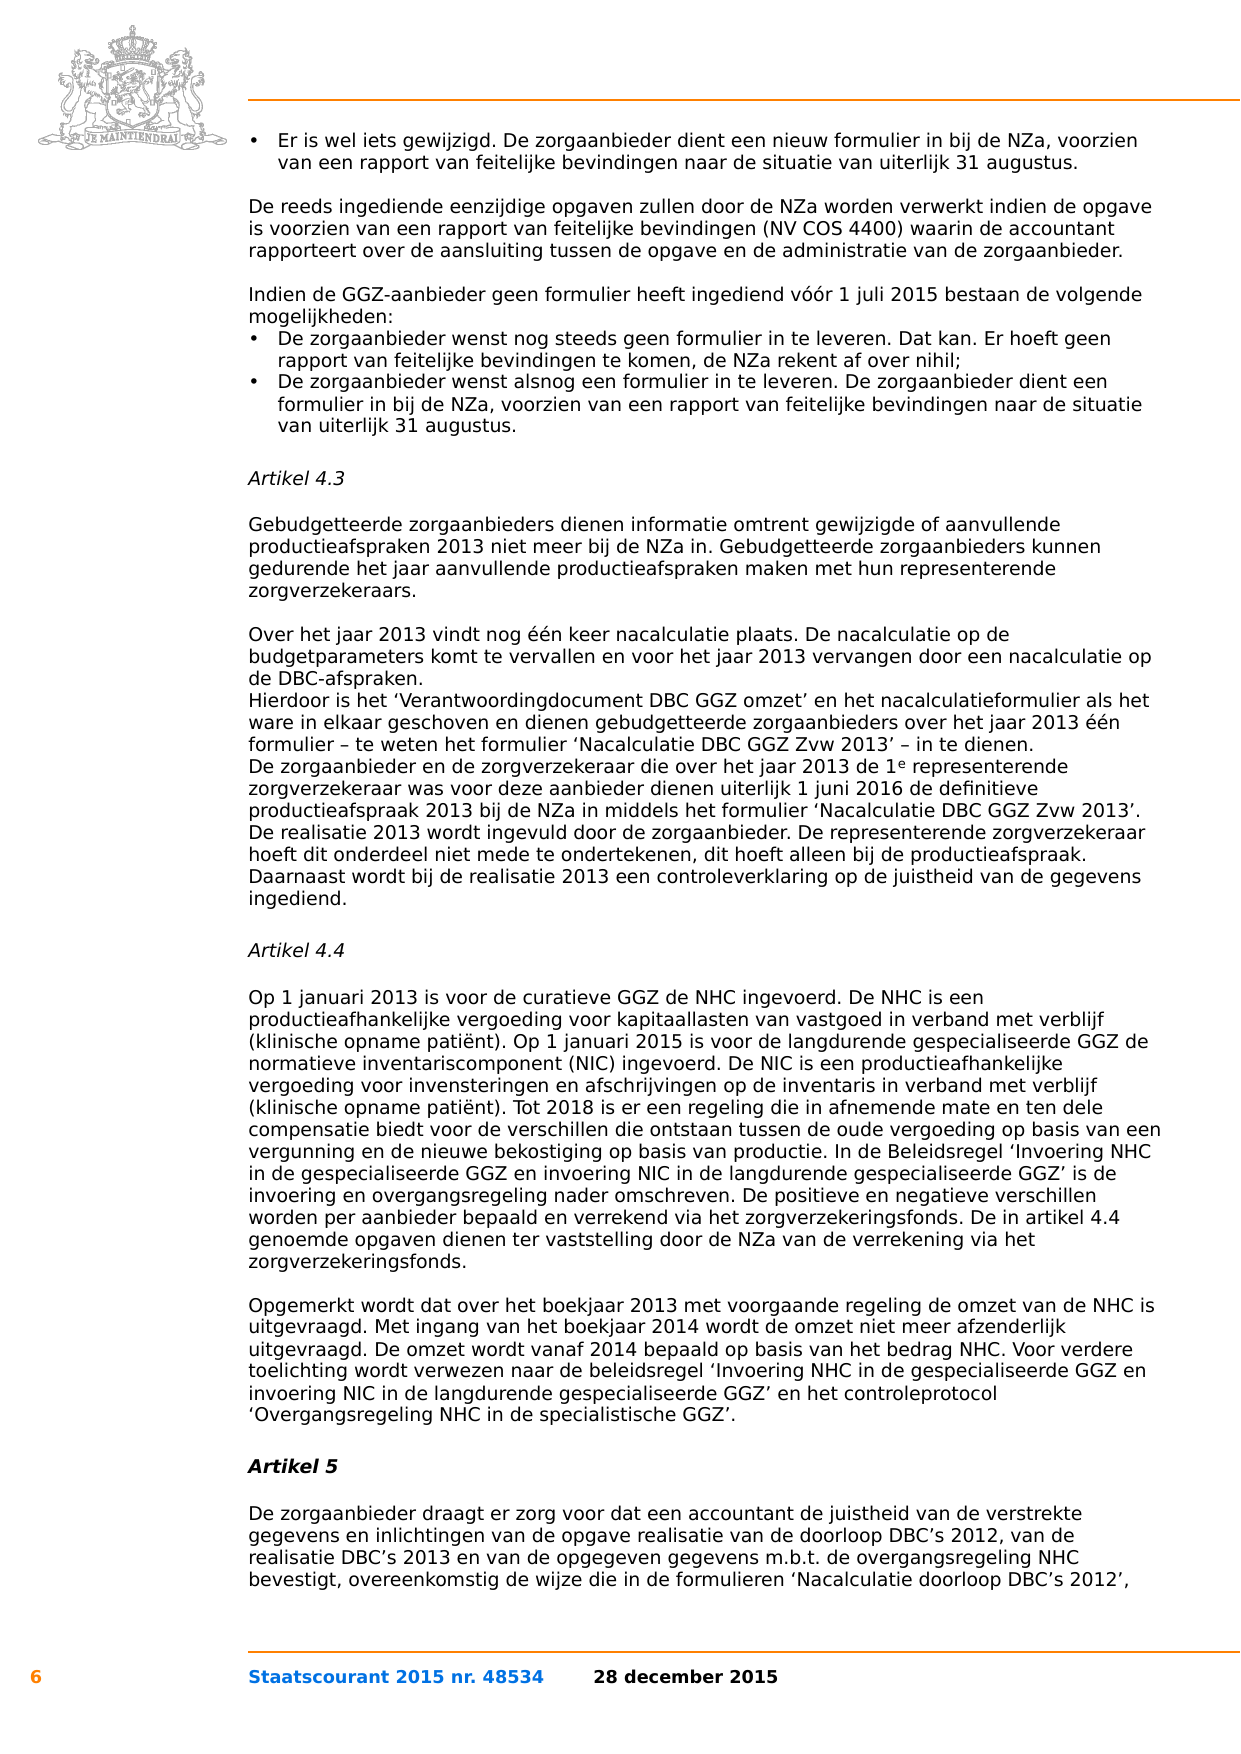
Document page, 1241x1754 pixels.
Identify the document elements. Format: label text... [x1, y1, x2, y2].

text • Er is wel iets gewijzigd. De zorgaanbieder dient een nieuw formulier in bij de NZa, voorzien van een rapport van feitelijke bevindingen naar de situatie van uiterlijk 31 augustus. [248, 130, 1163, 174]
text Op 1 januari 2013 is voor de curatieve GGZ de NHC ingevoerd. De NHC is een productieafhankelijke vergoeding voor kapitaallasten van vastgoed in verband met verblijf (klinische opname patiënt). Op 1 januari 2015 is voor de langdurende gespecialiseerde GGZ de normatieve inventariscomponent (NIC) ingevoerd. De NIC is een productieafhankelijke vergoeding voor invensteringen en afschrijvingen op de inventaris in verband met verblijf (klinische opname patiënt). Tot 2018 is er een regeling die in afnemende mate en ten dele compensatie biedt voor de verschillen die ontstaan tussen de oude vergoeding op basis van een vergunning en de nieuwe bekostiging op basis van productie. In de Beleidsregel ‘Invoering NHC in de gespecialiseerde GGZ en invoering NIC in de langdurende gespecialiseerde GGZ’ is de invoering en overgangsregeling nader omschreven. De positieve en negatieve verschillen worden per aanbieder bepaald en verrekend via het zorgverzekeringsfonds. De in artikel 4.4 genoemde opgaven dienen ter vaststelling door de NZa van de verrekening via het zorgverzekeringsfonds. [248, 987, 1163, 1273]
subtitle Artikel 4.4 [248, 940, 1163, 962]
subtitle Artikel 4.3 [248, 467, 1163, 489]
text Over het jaar 2013 vindt nog één keer nacalculatie plaats. De nacalculatie op de budgetparameters komt te vervallen en voor het jaar 2013 vervangen door een nacalculatie op de DBC-afspraken. [248, 624, 1163, 690]
text De zorgaanbieder draagt er zorg voor dat een accountant de juistheid van de verstrekte gegevens en inlichtingen van de opgave realisatie van de doorloop DBC’s 2012, van de realisatie DBC’s 2013 en van de opgegeven gegevens m.b.t. de overgangsregeling NHC bevestigt, overeenkomstig de wijze die in de formulieren ‘Nacalculatie doorloop DBC’s 2012’, [248, 1503, 1163, 1591]
text Indien de GGZ-aanbieder geen formulier heeft ingediend vóór 1 juli 2015 bestaan de volgende mogelijkheden: [248, 283, 1163, 327]
text Gebudgetteerde zorgaanbieders dienen informatie omtrent gewijzigde of aanvullende productieafspraken 2013 niet meer bij de NZa in. Gebudgetteerde zorgaanbieders kunnen gedurende het jaar aanvullende productieafspraken maken met hun representerende zorgverzekeraars. [248, 514, 1163, 602]
text • De zorgaanbieder wenst nog steeds geen formulier in te leveren. Dat kan. Er hoeft geen rapport van feitelijke bevindingen te komen, de NZa rekent af over nihil; [248, 327, 1163, 371]
text • De zorgaanbieder wenst alsnog een formulier in te leveren. De zorgaanbieder dient een formulier in bij de NZa, voorzien van een rapport van feitelijke bevindingen naar de situatie van uiterlijk 31 augustus. [248, 371, 1163, 437]
picture [38, 25, 227, 150]
text De reeds ingediende eenzijdige opgaven zullen door de NZa worden verwerkt indien de opgave is voorzien van een rapport van feitelijke bevindingen (NV COS 4400) waarin de accountant rapporteert over de aansluiting tussen de opgave en de administratie van de zorgaanbieder. [248, 196, 1163, 262]
text De zorgaanbieder en de zorgverzekeraar die over het jaar 2013 de 1e representerende zorgverzekeraar was voor deze aanbieder dienen uiterlijk 1 juni 2016 de definitieve productieafspraak 2013 bij de NZa in middels het formulier ‘Nacalculatie DBC GGZ Zvw 2013’. De realisatie 2013 wordt ingevuld door de zorgaanbieder. De representerende zorgverzekeraar hoeft dit onderdeel niet mede te ondertekenen, dit hoeft alleen bij de productieafspraak. Daarnaast wordt bij de realisatie 2013 een controleverklaring op de juistheid van de gegevens ingediend. [248, 756, 1163, 910]
text Opgemerkt wordt dat over het boekjaar 2013 met voorgaande regeling de omzet van de NHC is uitgevraagd. Met ingang van het boekjaar 2014 wordt de omzet niet meer afzenderlijk uitgevraagd. De omzet wordt vanaf 2014 bepaald op basis van het bedrag NHC. Voor verdere toelichting wordt verwezen naar de beleidsregel ‘Invoering NHC in de gespecialiseerde GGZ en invoering NIC in de langdurende gespecialiseerde GGZ’ en het controleprotocol ‘Overgangsregeling NHC in de specialistische GGZ’. [248, 1294, 1163, 1426]
subtitle Artikel 5 [248, 1456, 1163, 1478]
text Hierdoor is het ‘Verantwoordingdocument DBC GGZ omzet’ en het nacalculatieformulier als het ware in elkaar geschoven en dienen gebudgetteerde zorgaanbieders over het jaar 2013 één formulier – te weten het formulier ‘Nacalculatie DBC GGZ Zvw 2013’ – in te dienen. [248, 690, 1163, 756]
